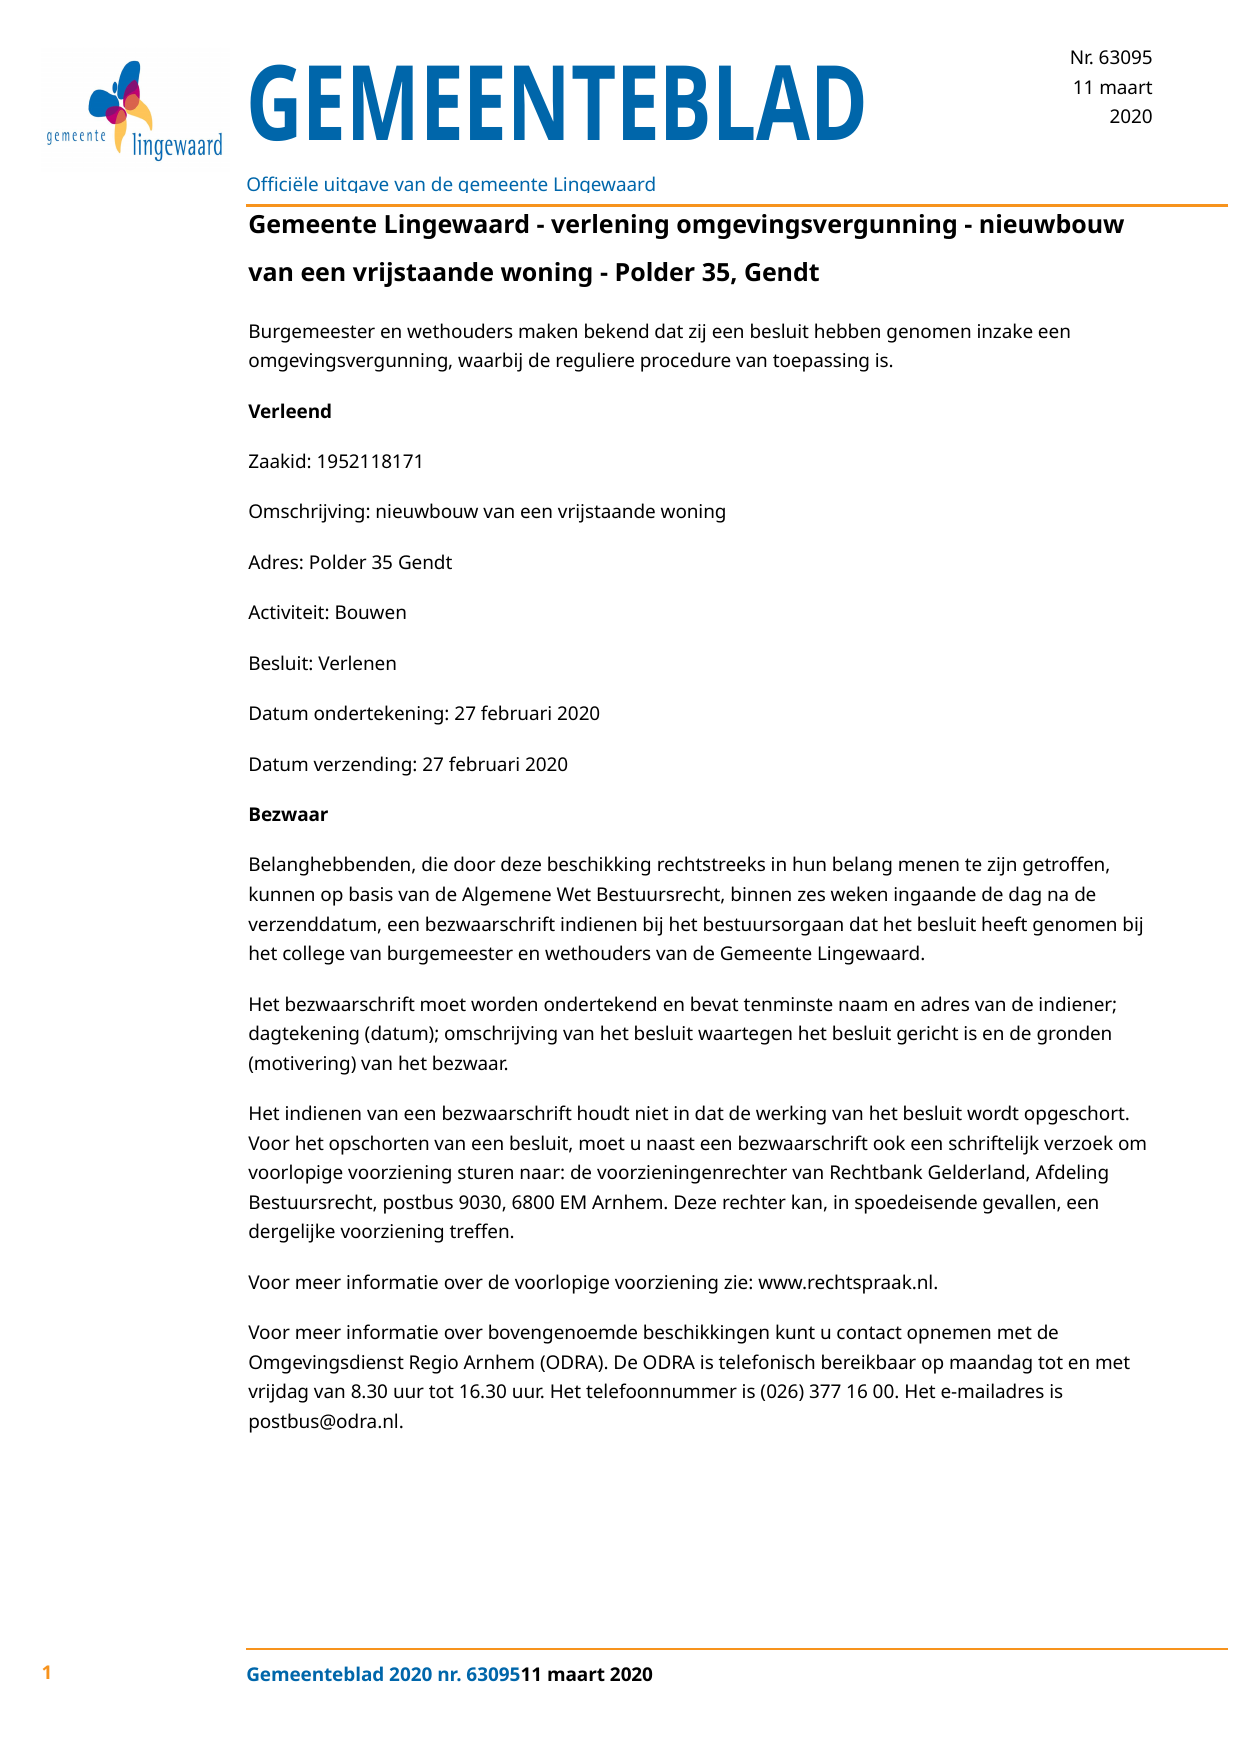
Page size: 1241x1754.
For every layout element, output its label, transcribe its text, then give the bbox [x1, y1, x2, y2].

text Adres: Polder 35 Gendt [248, 549, 1152, 575]
text Gemeente Lingewaard - verlening omgevingsvergunning - nieuwbouw van een vrijstaande woning - Polder 35, Gendt [248, 207, 1152, 288]
text Het indienen van een bezwaarschrift houdt niet in dat de werking van het besluit wordt opgeschort. Voor het opschorten van een besluit, moet u naast een bezwaarschrift ook een schriftelijk verzoek om voorlopige voorziening sturen naar: de voorzieningenrechter van Rechtbank Gelderland, Afdeling Bestuursrecht, postbus 9030, 6800 EM Arnhem. Deze rechter kan, in spoedeisende gevallen, een dergelijke voorziening treffen. [248, 1100, 1152, 1244]
text Bezwaar [248, 801, 1152, 827]
text Verleend [248, 398, 1152, 424]
text Besluit: Verlenen [248, 650, 1152, 676]
text Datum verzending: 27 februari 2020 [248, 751, 1152, 777]
text Belanghebbenden, die door deze beschikking rechtstreeks in hun belang menen te zijn getroffen, kunnen op basis van de Algemene Wet Bestuursrecht, binnen zes weken ingaande de dag na de verzenddatum, een bezwaarschrift indienen bij het bestuursorgaan dat het besluit heeft genomen bij het college van burgemeester en wethouders van de Gemeente Lingewaard. [248, 852, 1152, 966]
picture [41, 47, 231, 172]
text Activiteit: Bouwen [248, 599, 1152, 625]
text Datum ondertekening: 27 februari 2020 [248, 700, 1152, 726]
text Het bezwaarschrift moet worden ondertekend en bevat tenminste naam en adres van de indiener; dagtekening (datum); omschrijving van het besluit waartegen het besluit gericht is en de gronden (motivering) van het bezwaar. [248, 991, 1152, 1076]
text Omschrijving: nieuwbouw van een vrijstaande woning [248, 499, 1152, 524]
text Burgemeester en wethouders maken bekend dat zij een besluit hebben genomen inzake een omgevingsvergunning, waarbij de reguliere procedure van toepassing is. [248, 318, 1152, 373]
text Zaakid: 1952118171 [248, 448, 1152, 474]
text Voor meer informatie over bovengenoemde beschikkingen kunt u contact opnemen met de Omgevingsdienst Regio Arnhem (ODRA). De ODRA is telefonisch bereikbaar op maandag tot en met vrijdag van 8.30 uur tot 16.30 uur. Het telefoonnummer is (026) 377 16 00. Het e-mailadres is postbus@odra.nl. [248, 1319, 1152, 1434]
text Voor meer informatie over de voorlopige voorziening zie: www.rechtspraak.nl. [248, 1269, 1152, 1295]
